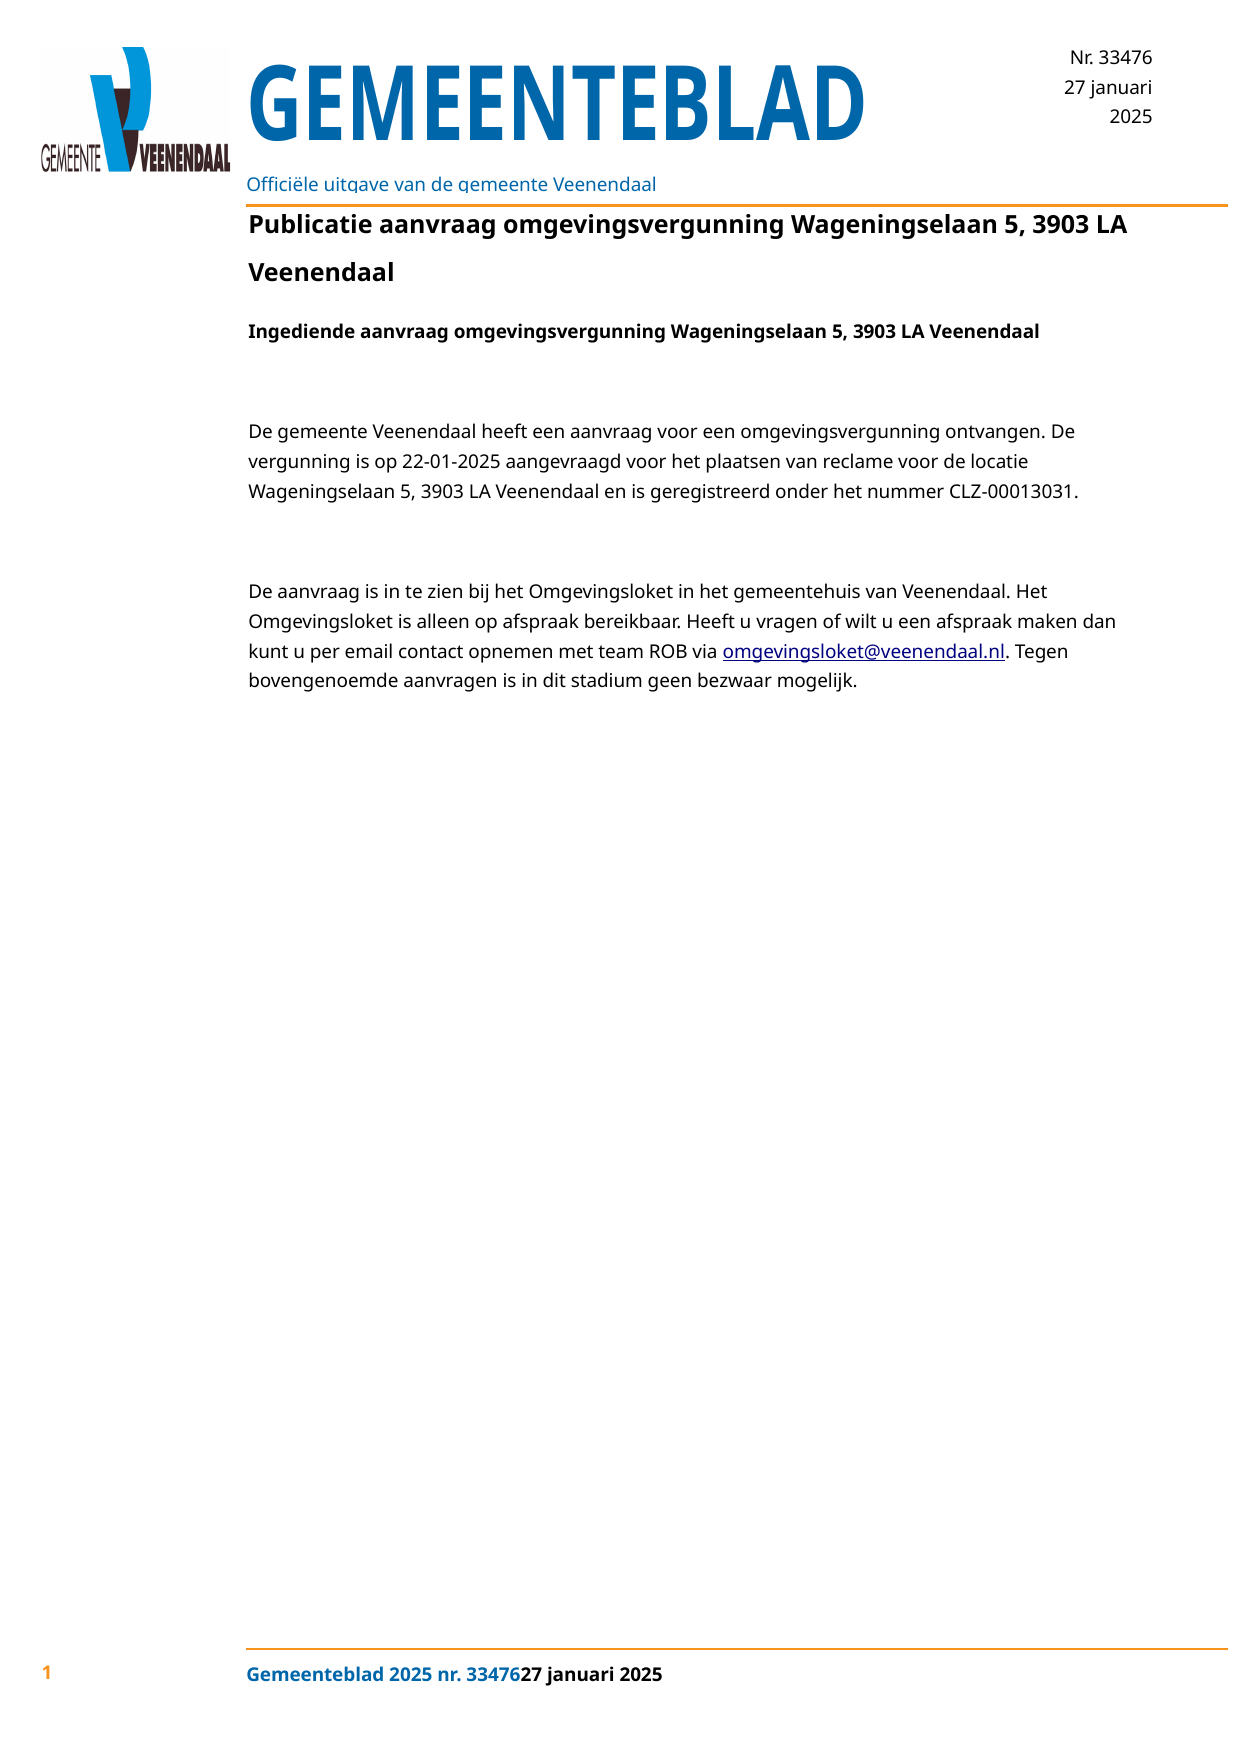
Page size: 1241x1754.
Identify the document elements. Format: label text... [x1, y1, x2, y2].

picture [123, 47, 231, 172]
text De gemeente Veenendaal heeft een aanvraag voor een omgevingsvergunning ontvangen. De vergunning is op 22-01-2025 aangevraagd voor het plaatsen van reclame voor de locatie Wageningselaan 5, 3903 LA Veenendaal en is geregistreerd onder het nummer CLZ-00013031. [248, 419, 1152, 504]
picture [41, 47, 130, 172]
text Publicatie aanvraag omgevingsvergunning Wageningselaan 5, 3903 LA Veenendaal [248, 207, 1152, 288]
text De aanvraag is in te zien bij het Omgevingsloket in het gemeentehuis van Veenendaal. Het Omgevingsloket is alleen op afspraak bereikbaar. Heeft u vragen of wilt u een afspraak maken dan kunt u per email contact opnemen met team ROB via omgevingsloket@veenendaal.nl. Tegen bovengenoemde aanvragen is in dit stadium geen bezwaar mogelijk. [248, 579, 1152, 693]
text Ingediende aanvraag omgevingsvergunning Wageningselaan 5, 3903 LA Veenendaal [248, 318, 1152, 344]
